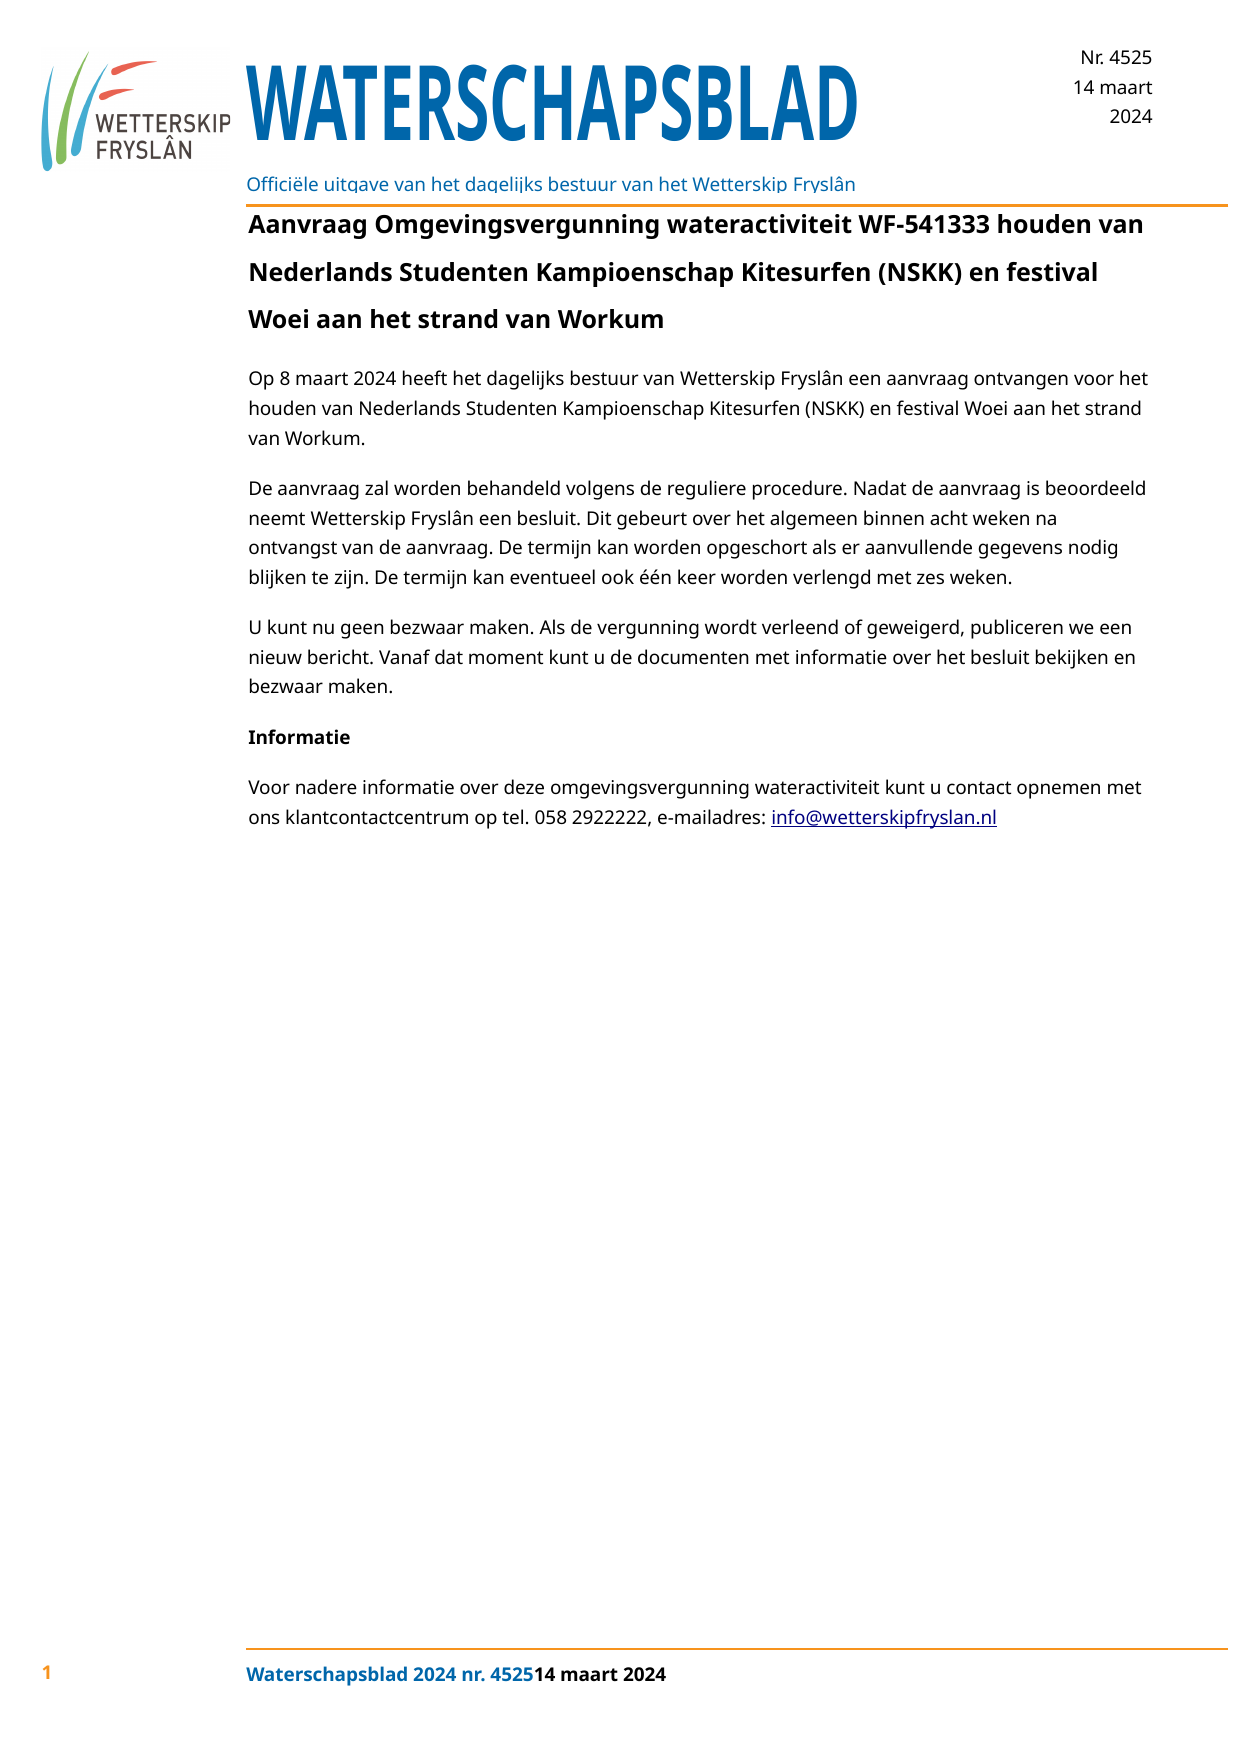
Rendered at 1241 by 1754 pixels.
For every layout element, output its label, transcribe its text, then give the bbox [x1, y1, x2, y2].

text Aanvraag Omgevingsvergunning wateractiviteit WF-541333 houden van Nederlands Studenten Kampioenschap Kitesurfen (NSKK) en festival Woei aan het strand van Workum [248, 207, 1152, 336]
picture [41, 47, 231, 172]
text Voor nadere informatie over deze omgevingsvergunning wateractiviteit kunt u contact opnemen met ons klantcontactcentrum op tel. 058 2922222, e-mailadres: info@wetterskipfryslan.nl [248, 774, 1152, 829]
text De aanvraag zal worden behandeld volgens de reguliere procedure. Nadat de aanvraag is beoordeeld neemt Wetterskip Fryslân een besluit. Dit gebeurt over het algemeen binnen acht weken na ontvangst van de aanvraag. De termijn kan worden opgeschort als er aanvullende gegevens nodig blijken te zijn. De termijn kan eventueel ook één keer worden verlengd met zes weken. [248, 475, 1152, 589]
text Op 8 maart 2024 heeft het dagelijks bestuur van Wetterskip Fryslân een aanvraag ontvangen voor het houden van Nederlands Studenten Kampioenschap Kitesurfen (NSKK) en festival Woei aan het strand van Workum. [248, 366, 1152, 450]
text Informatie [248, 724, 1152, 749]
text U kunt nu geen bezwaar maken. Als de vergunning wordt verleend of geweigerd, publiceren we een nieuw bericht. Vanaf dat moment kunt u de documenten met informatie over het besluit bekijken en bezwaar maken. [248, 614, 1152, 699]
